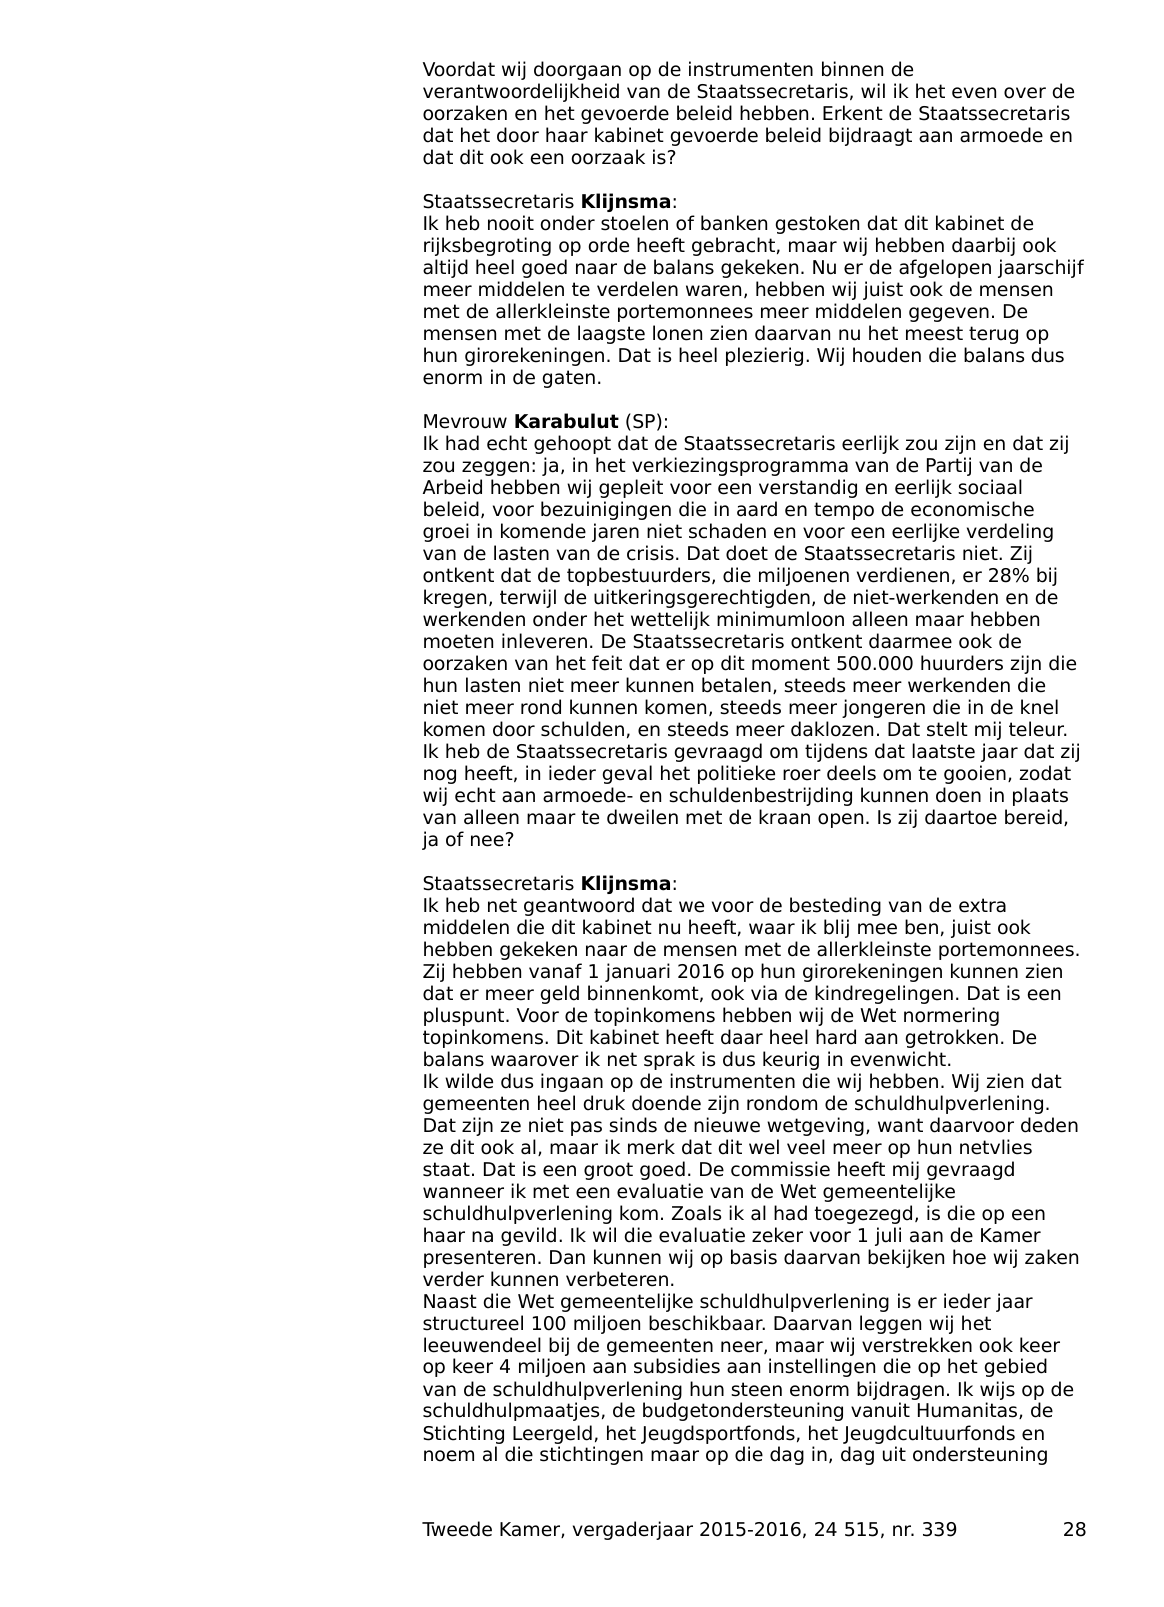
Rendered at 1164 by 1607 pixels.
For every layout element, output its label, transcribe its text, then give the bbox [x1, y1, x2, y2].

text Ik heb net geantwoord dat we voor de besteding van de extra middelen die dit kabinet nu heeft, waar ik blij mee ben, juist ook hebben gekeken naar de mensen met de allerkleinste portemonnees. Zij hebben vanaf 1 januari 2016 op hun girorekeningen kunnen zien dat er meer geld binnenkomt, ook via de kindregelingen. Dat is een pluspunt. Voor de topinkomens hebben wij de Wet normering topinkomens. Dit kabinet heeft daar heel hard aan getrokken. De balans waarover ik net sprak is dus keurig in evenwicht. [422, 895, 1087, 1071]
text Staatssecretaris Klijnsma: [422, 191, 1087, 213]
text Ik heb nooit onder stoelen of banken gestoken dat dit kabinet de rijksbegroting op orde heeft gebracht, maar wij hebben daarbij ook altijd heel goed naar de balans gekeken. Nu er de afgelopen jaarschijf meer middelen te verdelen waren, hebben wij juist ook de mensen met de allerkleinste portemonnees meer middelen gegeven. De mensen met de laagste lonen zien daarvan nu het meest terug op hun girorekeningen. Dat is heel plezierig. Wij houden die balans dus enorm in de gaten. [422, 213, 1087, 389]
text Staatssecretaris Klijnsma: [422, 873, 1087, 895]
text Naast die Wet gemeentelijke schuldhulpverlening is er ieder jaar structureel 100 miljoen beschikbaar. Daarvan leggen wij het leeuwendeel bij de gemeenten neer, maar wij verstrekken ook keer op keer 4 miljoen aan subsidies aan instellingen die op het gebied van de schuldhulpverlening hun steen enorm bijdragen. Ik wijs op de schuldhulpmaatjes, de budgetondersteuning vanuit Humanitas, de Stichting Leergeld, het Jeugdsportfonds, het Jeugdcultuurfonds en noem al die stichtingen maar op die dag in, dag uit ondersteuning [422, 1291, 1087, 1466]
text Ik had echt gehoopt dat de Staatssecretaris eerlijk zou zijn en dat zij zou zeggen: ja, in het verkiezingsprogramma van de Partij van de Arbeid hebben wij gepleit voor een verstandig en eerlijk sociaal beleid, voor bezuinigingen die in aard en tempo de economische groei in komende jaren niet schaden en voor een eerlijke verdeling van de lasten van de crisis. Dat doet de Staatssecretaris niet. Zij ontkent dat de topbestuurders, die miljoenen verdienen, er 28% bij kregen, terwijl de uitkeringsgerechtigden, de niet-werkenden en de werkenden onder het wettelijk minimumloon alleen maar hebben moeten inleveren. De Staatssecretaris ontkent daarmee ook de oorzaken van het feit dat er op dit moment 500.000 huurders zijn die hun lasten niet meer kunnen betalen, steeds meer werkenden die niet meer rond kunnen komen, steeds meer jongeren die in de knel komen door schulden, en steeds meer daklozen. Dat stelt mij teleur. Ik heb de Staatssecretaris gevraagd om tijdens dat laatste jaar dat zij nog heeft, in ieder geval het politieke roer deels om te gooien, zodat wij echt aan armoede- en schuldenbestrijding kunnen doen in plaats van alleen maar te dweilen met de kraan open. Is zij daartoe bereid, ja of nee? [422, 433, 1087, 851]
text Ik wilde dus ingaan op de instrumenten die wij hebben. Wij zien dat gemeenten heel druk doende zijn rondom de schuldhulpverlening. Dat zijn ze niet pas sinds de nieuwe wetgeving, want daarvoor deden ze dit ook al, maar ik merk dat dit wel veel meer op hun netvlies staat. Dat is een groot goed. De commissie heeft mij gevraagd wanneer ik met een evaluatie van de Wet gemeentelijke schuldhulpverlening kom. Zoals ik al had toegezegd, is die op een haar na gevild. Ik wil die evaluatie zeker voor 1 juli aan de Kamer presenteren. Dan kunnen wij op basis daarvan bekijken hoe wij zaken verder kunnen verbeteren. [422, 1071, 1087, 1291]
text Mevrouw Karabulut (SP): [422, 411, 1087, 433]
text Voordat wij doorgaan op de instrumenten binnen de verantwoordelijkheid van de Staatssecretaris, wil ik het even over de oorzaken en het gevoerde beleid hebben. Erkent de Staatssecretaris dat het door haar kabinet gevoerde beleid bijdraagt aan armoede en dat dit ook een oorzaak is? [422, 59, 1087, 169]
